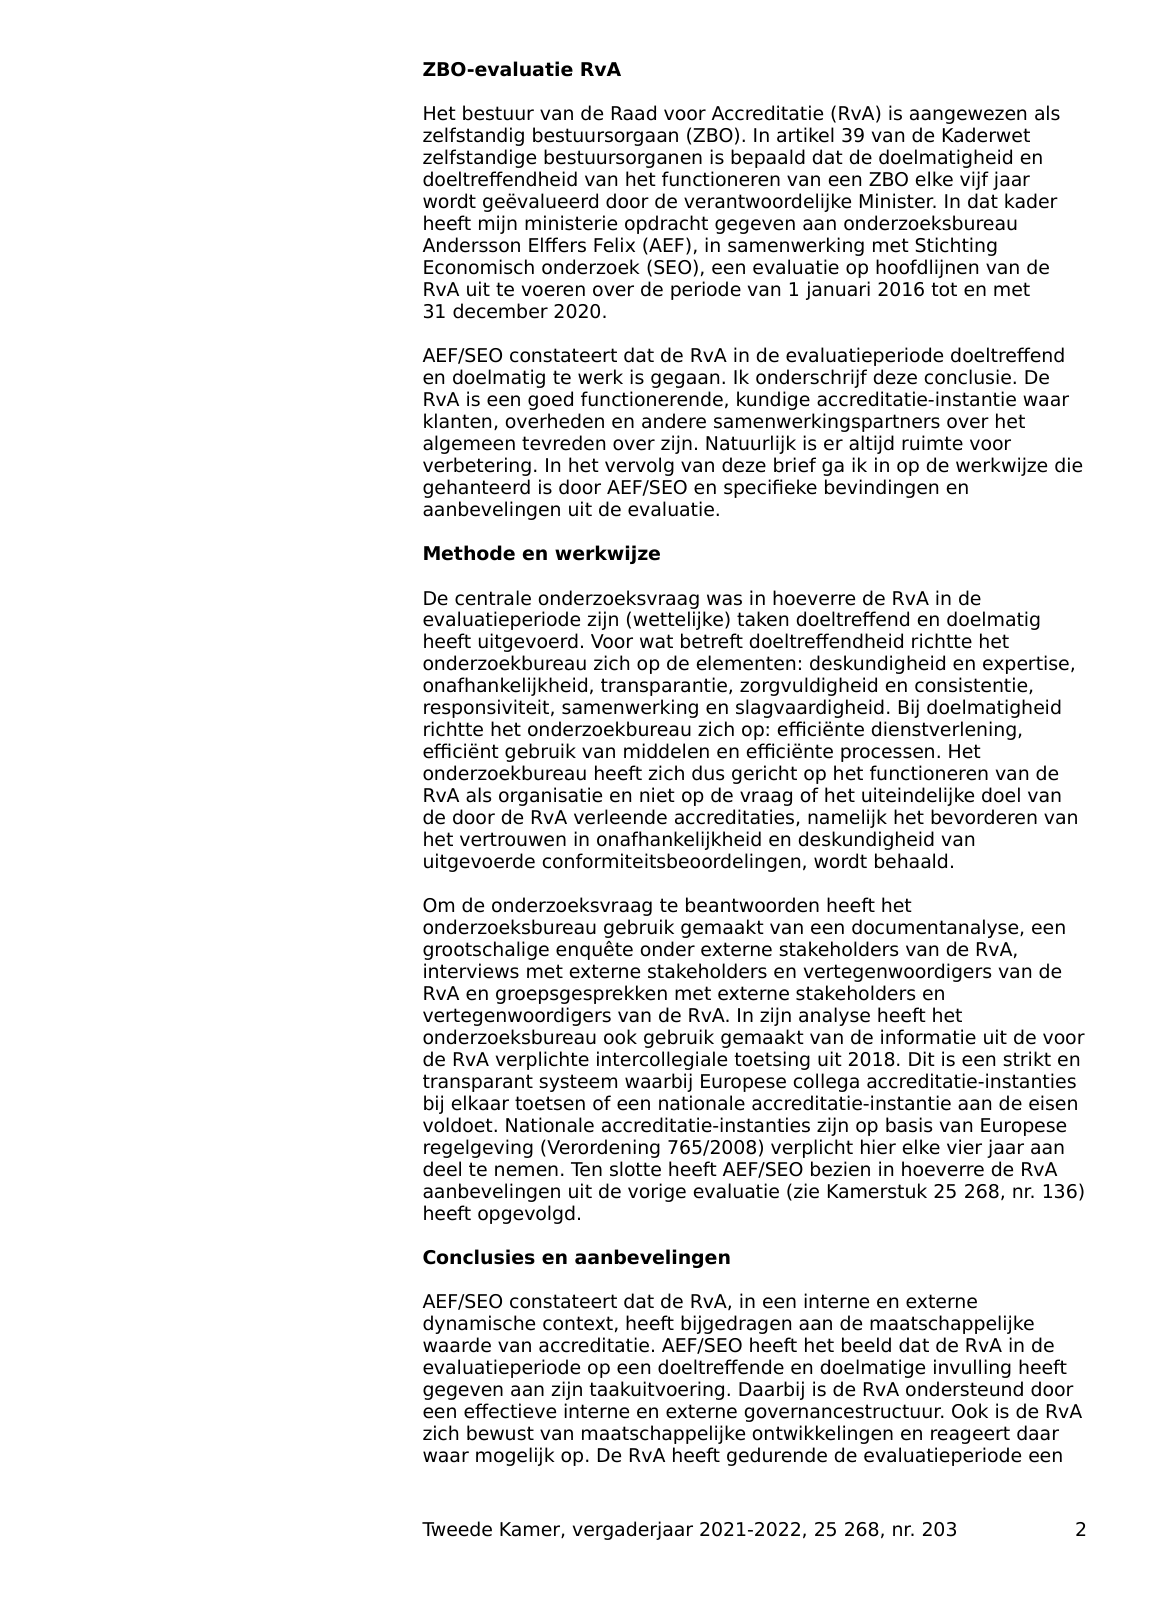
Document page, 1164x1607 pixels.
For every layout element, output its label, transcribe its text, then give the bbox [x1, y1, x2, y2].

text Het bestuur van de Raad voor Accreditatie (RvA) is aangewezen als zelfstandig bestuursorgaan (ZBO). In artikel 39 van de Kaderwet zelfstandige bestuursorganen is bepaald dat de doelmatigheid en doeltreffendheid van het functioneren van een ZBO elke vijf jaar wordt geëvalueerd door de verantwoordelijke Minister. In dat kader heeft mijn ministerie opdracht gegeven aan onderzoeksbureau Andersson Elffers Felix (AEF), in samenwerking met Stichting Economisch onderzoek (SEO), een evaluatie op hoofdlijnen van de RvA uit te voeren over de periode van 1 januari 2016 tot en met 31 december 2020. [422, 103, 1087, 323]
subtitle Conclusies en aanbevelingen [422, 1247, 1087, 1269]
text Om de onderzoeksvraag te beantwoorden heeft het onderzoeksbureau gebruik gemaakt van een documentanalyse, een grootschalige enquête onder externe stakeholders van de RvA, interviews met externe stakeholders en vertegenwoordigers van de RvA en groepsgesprekken met externe stakeholders en vertegenwoordigers van de RvA. In zijn analyse heeft het onderzoeksbureau ook gebruik gemaakt van de informatie uit de voor de RvA verplichte intercollegiale toetsing uit 2018. Dit is een strikt en transparant systeem waarbij Europese collega accreditatie-instanties bij elkaar toetsen of een nationale accreditatie-instantie aan de eisen voldoet. Nationale accreditatie-instanties zijn op basis van Europese regelgeving (Verordening 765/2008) verplicht hier elke vier jaar aan deel te nemen. Ten slotte heeft AEF/SEO bezien in hoeverre de RvA aanbevelingen uit de vorige evaluatie (zie Kamerstuk 25 268, nr. 136) heeft opgevolgd. [422, 895, 1087, 1225]
subtitle ZBO-evaluatie RvA [422, 59, 1087, 81]
text De centrale onderzoeksvraag was in hoeverre de RvA in de evaluatieperiode zijn (wettelijke) taken doeltreffend en doelmatig heeft uitgevoerd. Voor wat betreft doeltreffendheid richtte het onderzoekbureau zich op de elementen: deskundigheid en expertise, onafhankelijkheid, transparantie, zorgvuldigheid en consistentie, responsiviteit, samenwerking en slagvaardigheid. Bij doelmatigheid richtte het onderzoekbureau zich op: efficiënte dienstverlening, efficiënt gebruik van middelen en efficiënte processen. Het onderzoekbureau heeft zich dus gericht op het functioneren van de RvA als organisatie en niet op de vraag of het uiteindelijke doel van de door de RvA verleende accreditaties, namelijk het bevorderen van het vertrouwen in onafhankelijkheid en deskundigheid van uitgevoerde conformiteitsbeoordelingen, wordt behaald. [422, 587, 1087, 873]
subtitle Methode en werkwijze [422, 543, 1087, 565]
text AEF/SEO constateert dat de RvA in de evaluatieperiode doeltreffend en doelmatig te werk is gegaan. Ik onderschrijf deze conclusie. De RvA is een goed functionerende, kundige accreditatie-instantie waar klanten, overheden en andere samenwerkingspartners over het algemeen tevreden over zijn. Natuurlijk is er altijd ruimte voor verbetering. In het vervolg van deze brief ga ik in op de werkwijze die gehanteerd is door AEF/SEO en specifieke bevindingen en aanbevelingen uit de evaluatie. [422, 345, 1087, 521]
text AEF/SEO constateert dat de RvA, in een interne en externe dynamische context, heeft bijgedragen aan de maatschappelijke waarde van accreditatie. AEF/SEO heeft het beeld dat de RvA in de evaluatieperiode op een doeltreffende en doelmatige invulling heeft gegeven aan zijn taakuitvoering. Daarbij is de RvA ondersteund door een effectieve interne en externe governancestructuur. Ook is de RvA zich bewust van maatschappelijke ontwikkelingen en reageert daar waar mogelijk op. De RvA heeft gedurende de evaluatieperiode een [422, 1291, 1087, 1467]
